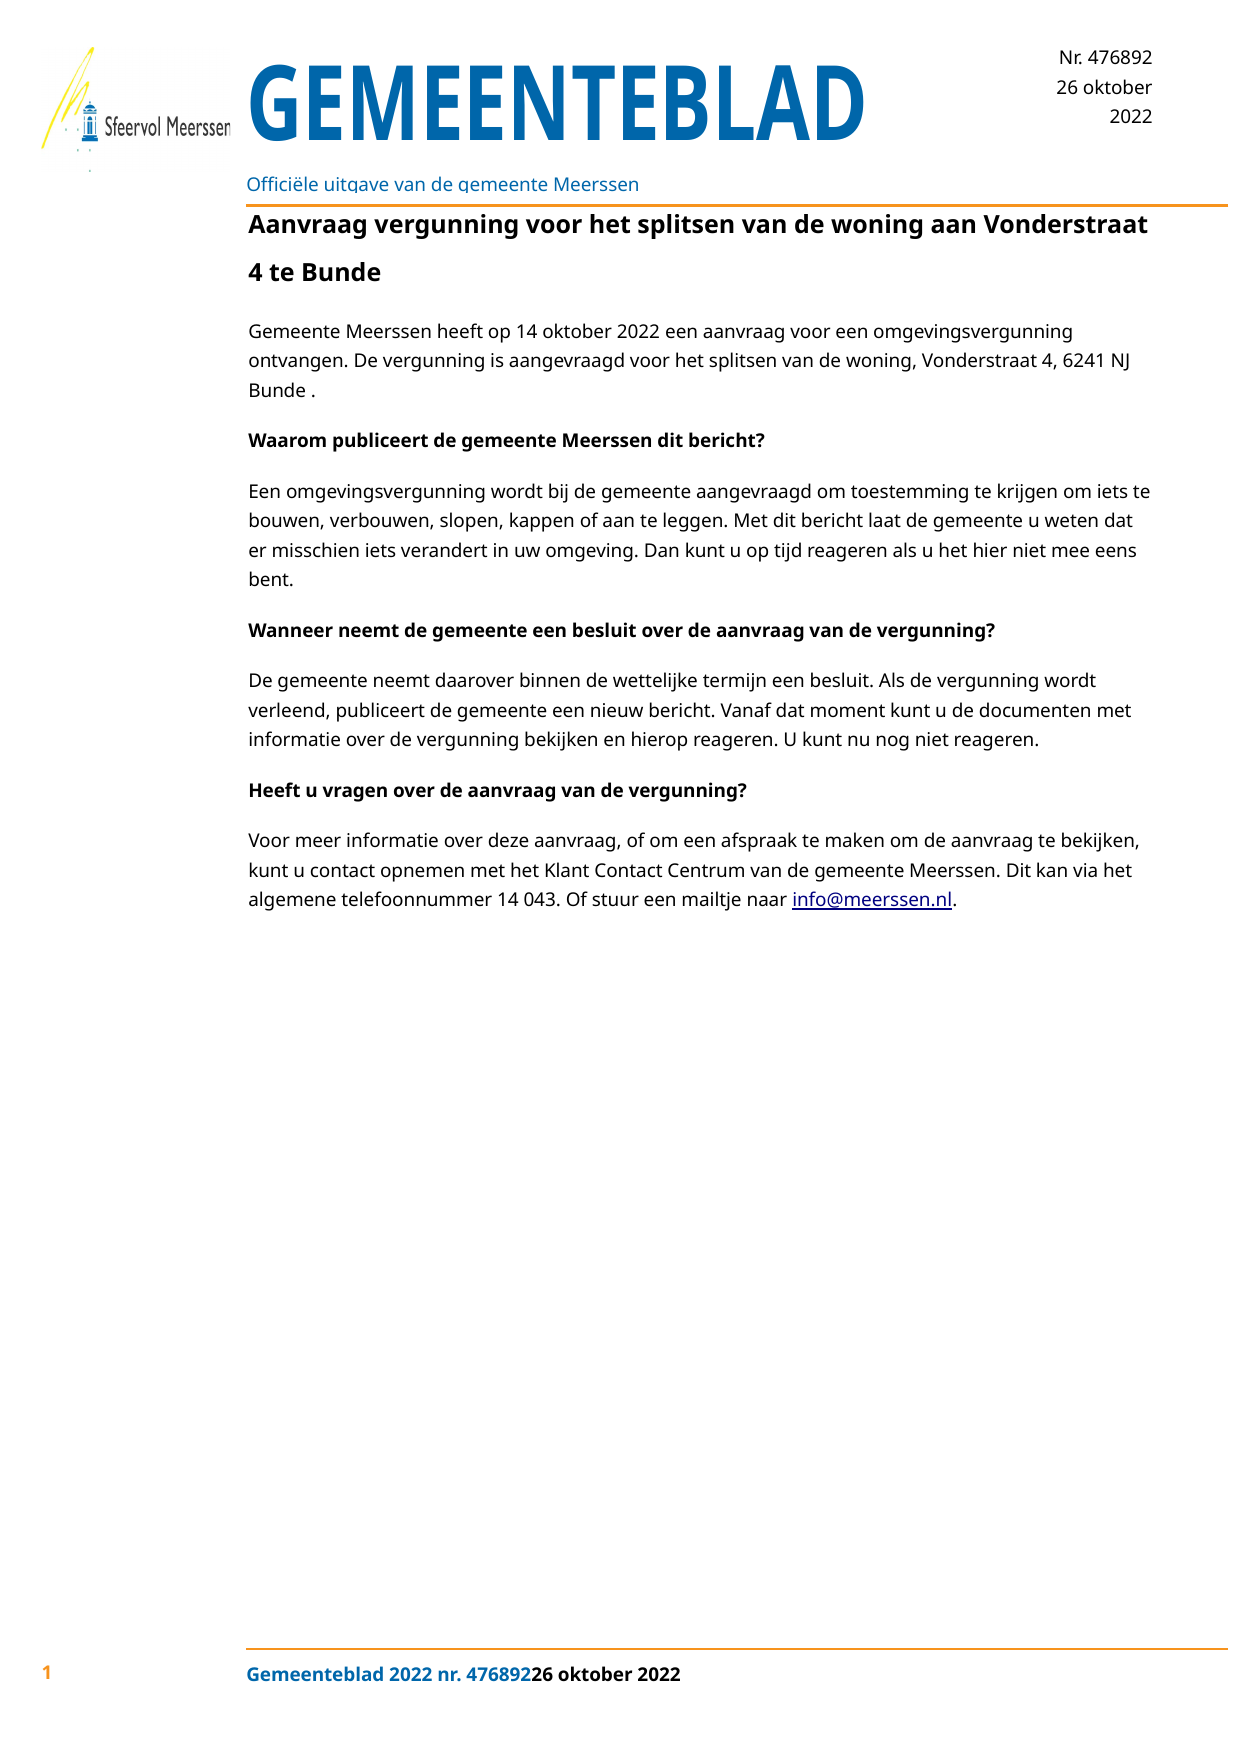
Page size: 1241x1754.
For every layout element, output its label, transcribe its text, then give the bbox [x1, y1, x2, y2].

text Heeft u vragen over de aanvraag van de vergunning? [248, 777, 1152, 803]
picture [41, 47, 231, 172]
text Waarom publiceert de gemeente Meerssen dit bericht? [248, 427, 1152, 453]
text Voor meer informatie over deze aanvraag, of om een afspraak te maken om de aanvraag te bekijken, kunt u contact opnemen met het Klant Contact Centrum van de gemeente Meerssen. Dit kan via het algemene telefoonnummer 14 043. Of stuur een mailtje naar info@meerssen.nl. [248, 827, 1152, 912]
text De gemeente neemt daarover binnen de wettelijke termijn een besluit. Als de vergunning wordt verleend, publiceert de gemeente een nieuw bericht. Vanaf dat moment kunt u de documenten met informatie over de vergunning bekijken en hierop reageren. U kunt nu nog niet reageren. [248, 667, 1152, 752]
text Aanvraag vergunning voor het splitsen van de woning aan Vonderstraat 4 te Bunde [248, 207, 1152, 288]
text Gemeente Meerssen heeft op 14 oktober 2022 een aanvraag voor een omgevingsvergunning ontvangen. De vergunning is aangevraagd voor het splitsen van de woning, Vonderstraat 4, 6241 NJ Bunde . [248, 318, 1152, 403]
text Wanneer neemt de gemeente een besluit over de aanvraag van de vergunning? [248, 617, 1152, 643]
text Een omgevingsvergunning wordt bij de gemeente aangevraagd om toestemming te krijgen om iets te bouwen, verbouwen, slopen, kappen of aan te leggen. Met dit bericht laat de gemeente u weten dat er misschien iets verandert in uw omgeving. Dan kunt u op tijd reageren als u het hier niet mee eens bent. [248, 478, 1152, 592]
